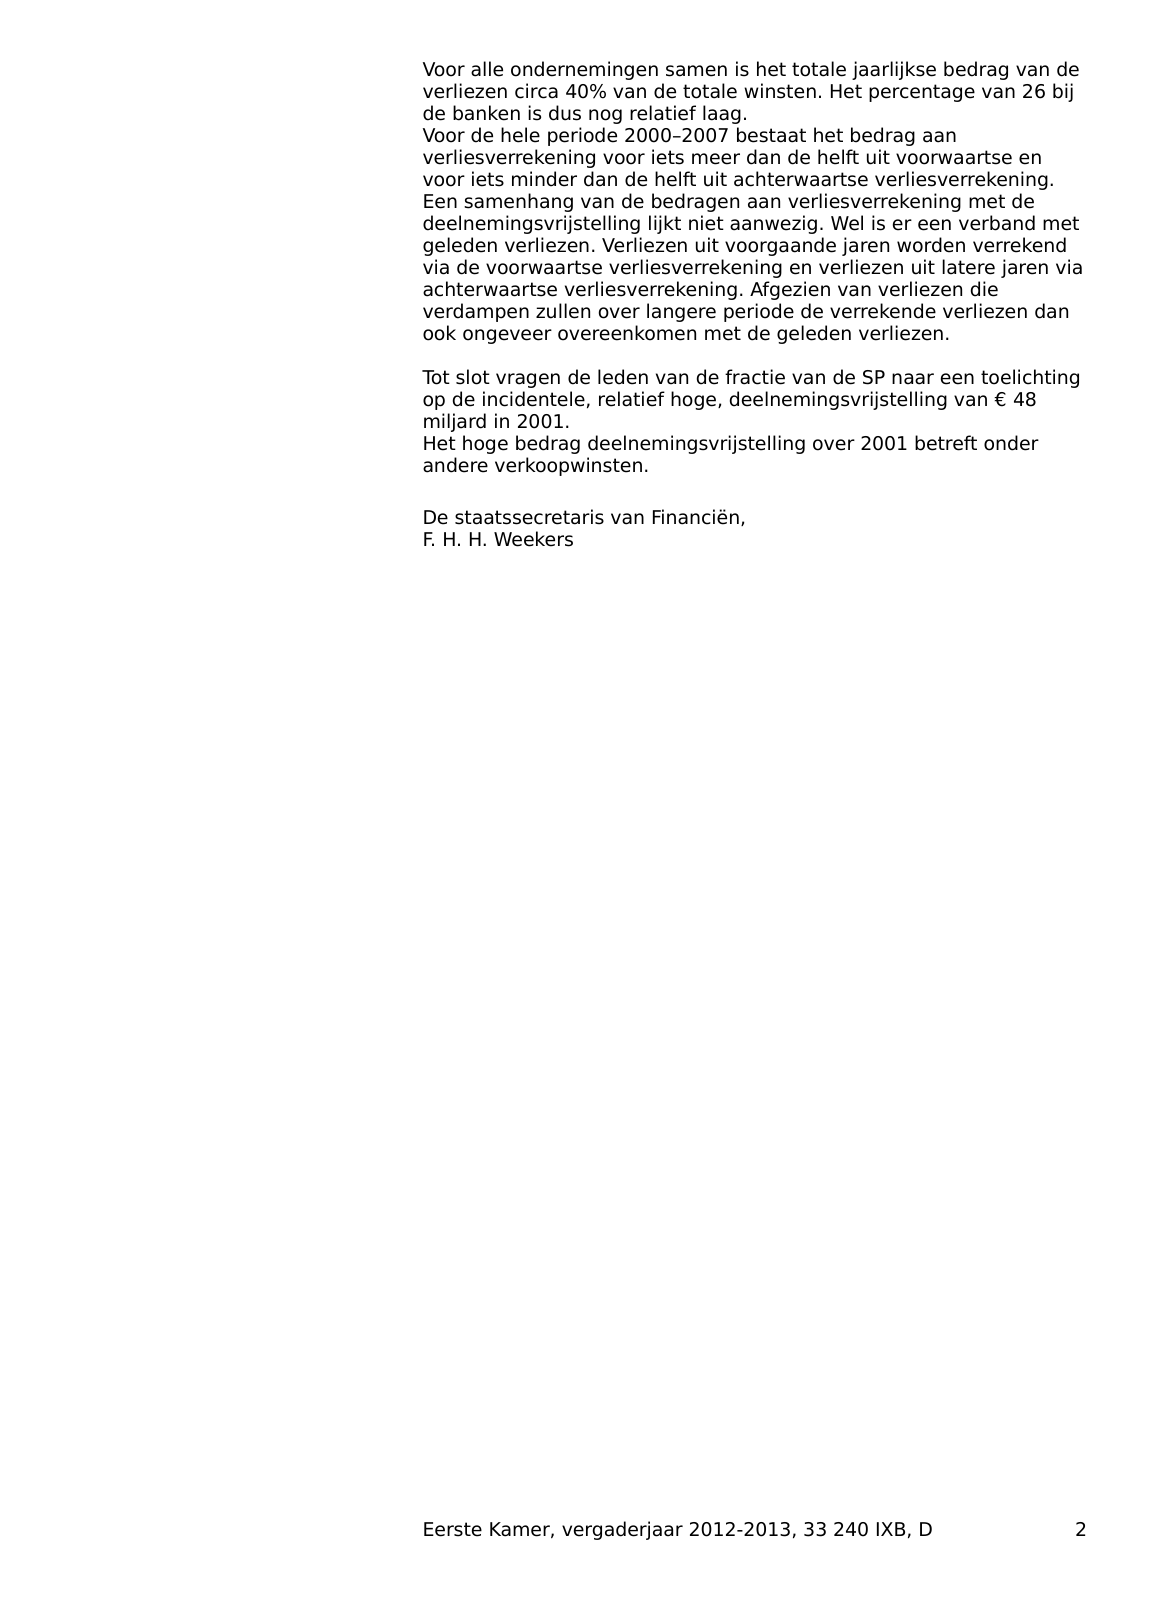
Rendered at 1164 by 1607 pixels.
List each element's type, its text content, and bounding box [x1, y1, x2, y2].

text De staatssecretaris van Financiën, F. H. H. Weekers [422, 507, 1087, 551]
text Tot slot vragen de leden van de fractie van de SP naar een toelichting op de incidentele, relatief hoge, deelnemingsvrijstelling van € 48 miljard in 2001. [422, 367, 1087, 433]
text Het hoge bedrag deelnemingsvrijstelling over 2001 betreft onder andere verkoopwinsten. [422, 433, 1087, 477]
text Voor de hele periode 2000–2007 bestaat het bedrag aan verliesverrekening voor iets meer dan de helft uit voorwaartse en voor iets minder dan de helft uit achterwaartse verliesverrekening. Een samenhang van de bedragen aan verliesverrekening met de deelnemingsvrijstelling lijkt niet aanwezig. Wel is er een verband met geleden verliezen. Verliezen uit voorgaande jaren worden verrekend via de voorwaartse verliesverrekening en verliezen uit latere jaren via achterwaartse verliesverrekening. Afgezien van verliezen die verdampen zullen over langere periode de verrekende verliezen dan ook ongeveer overeenkomen met de geleden verliezen. [422, 125, 1087, 345]
text Voor alle ondernemingen samen is het totale jaarlijkse bedrag van de verliezen circa 40% van de totale winsten. Het percentage van 26 bij de banken is dus nog relatief laag. [422, 59, 1087, 125]
